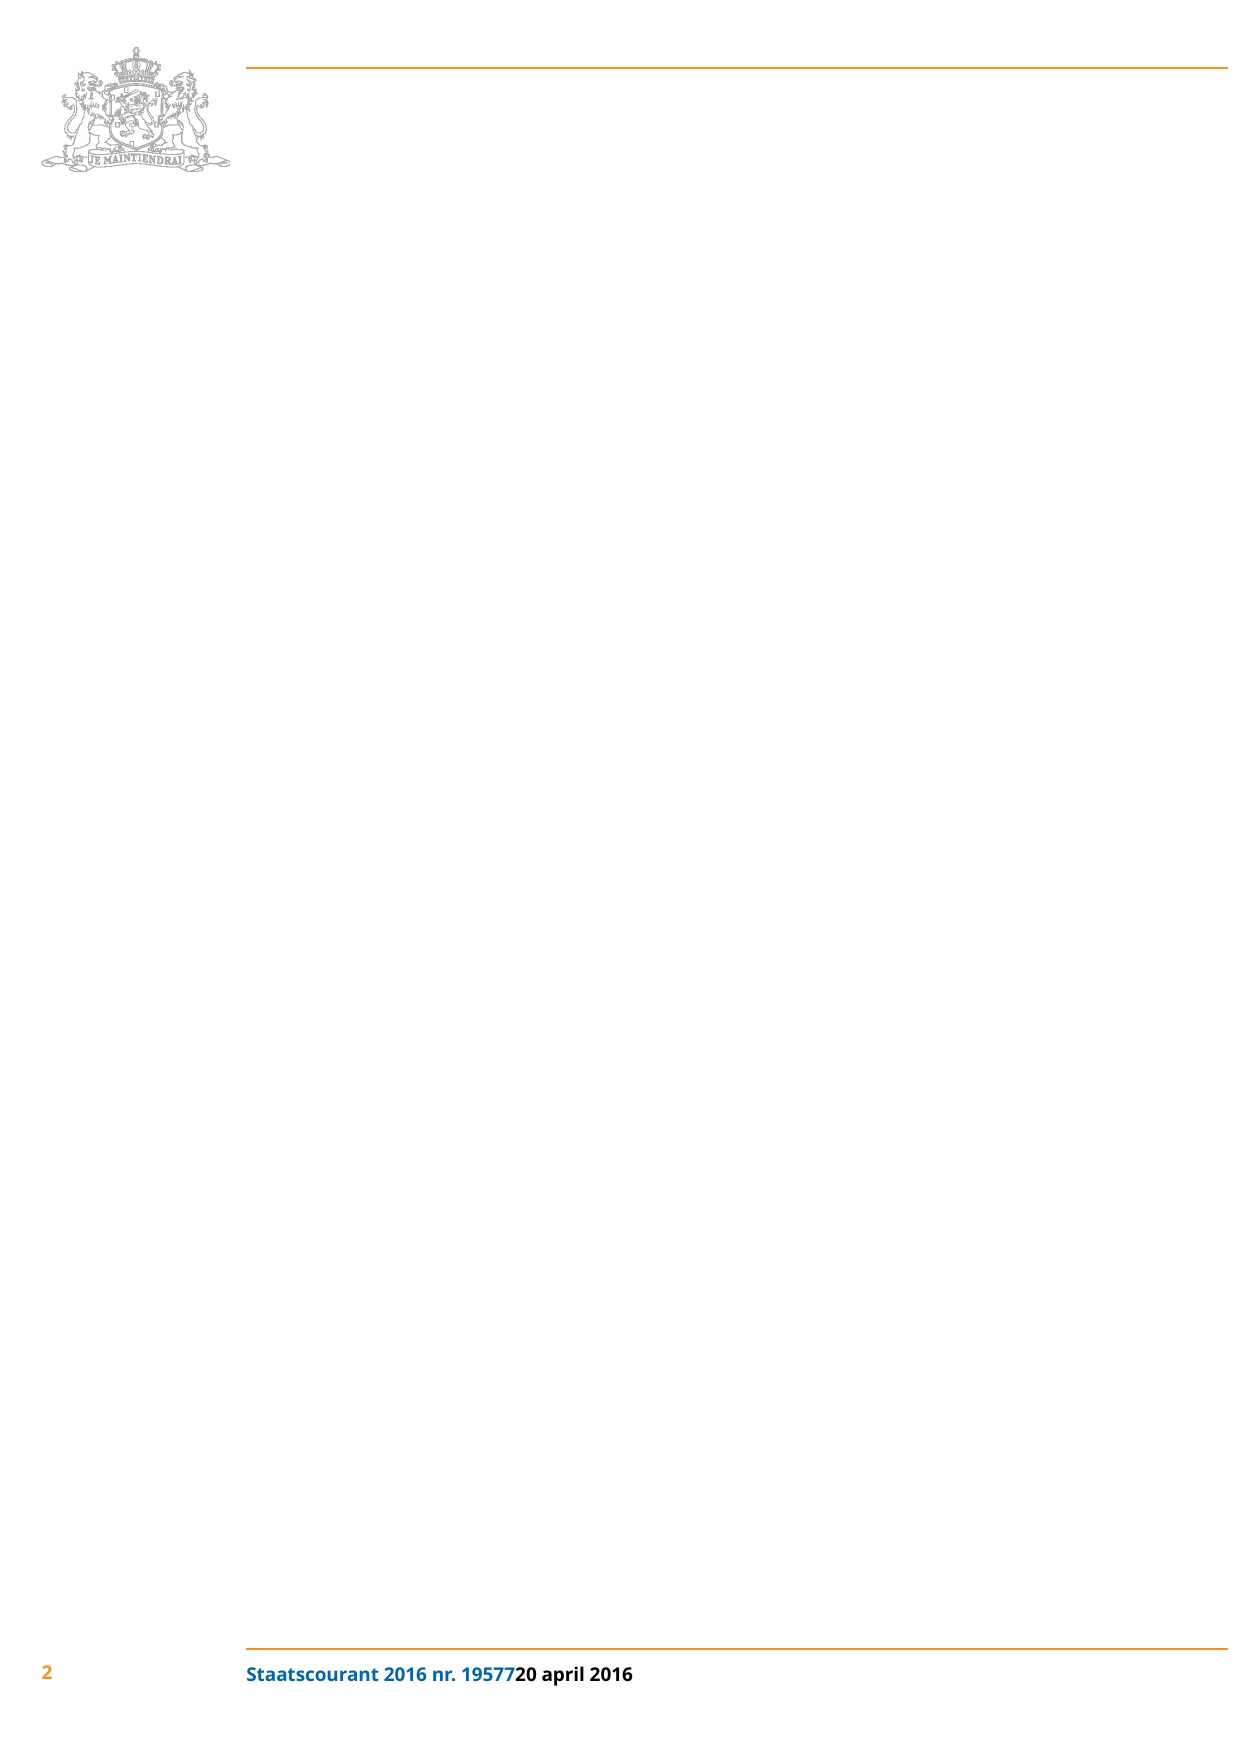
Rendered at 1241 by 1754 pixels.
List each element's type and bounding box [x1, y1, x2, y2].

picture [41, 47, 231, 172]
